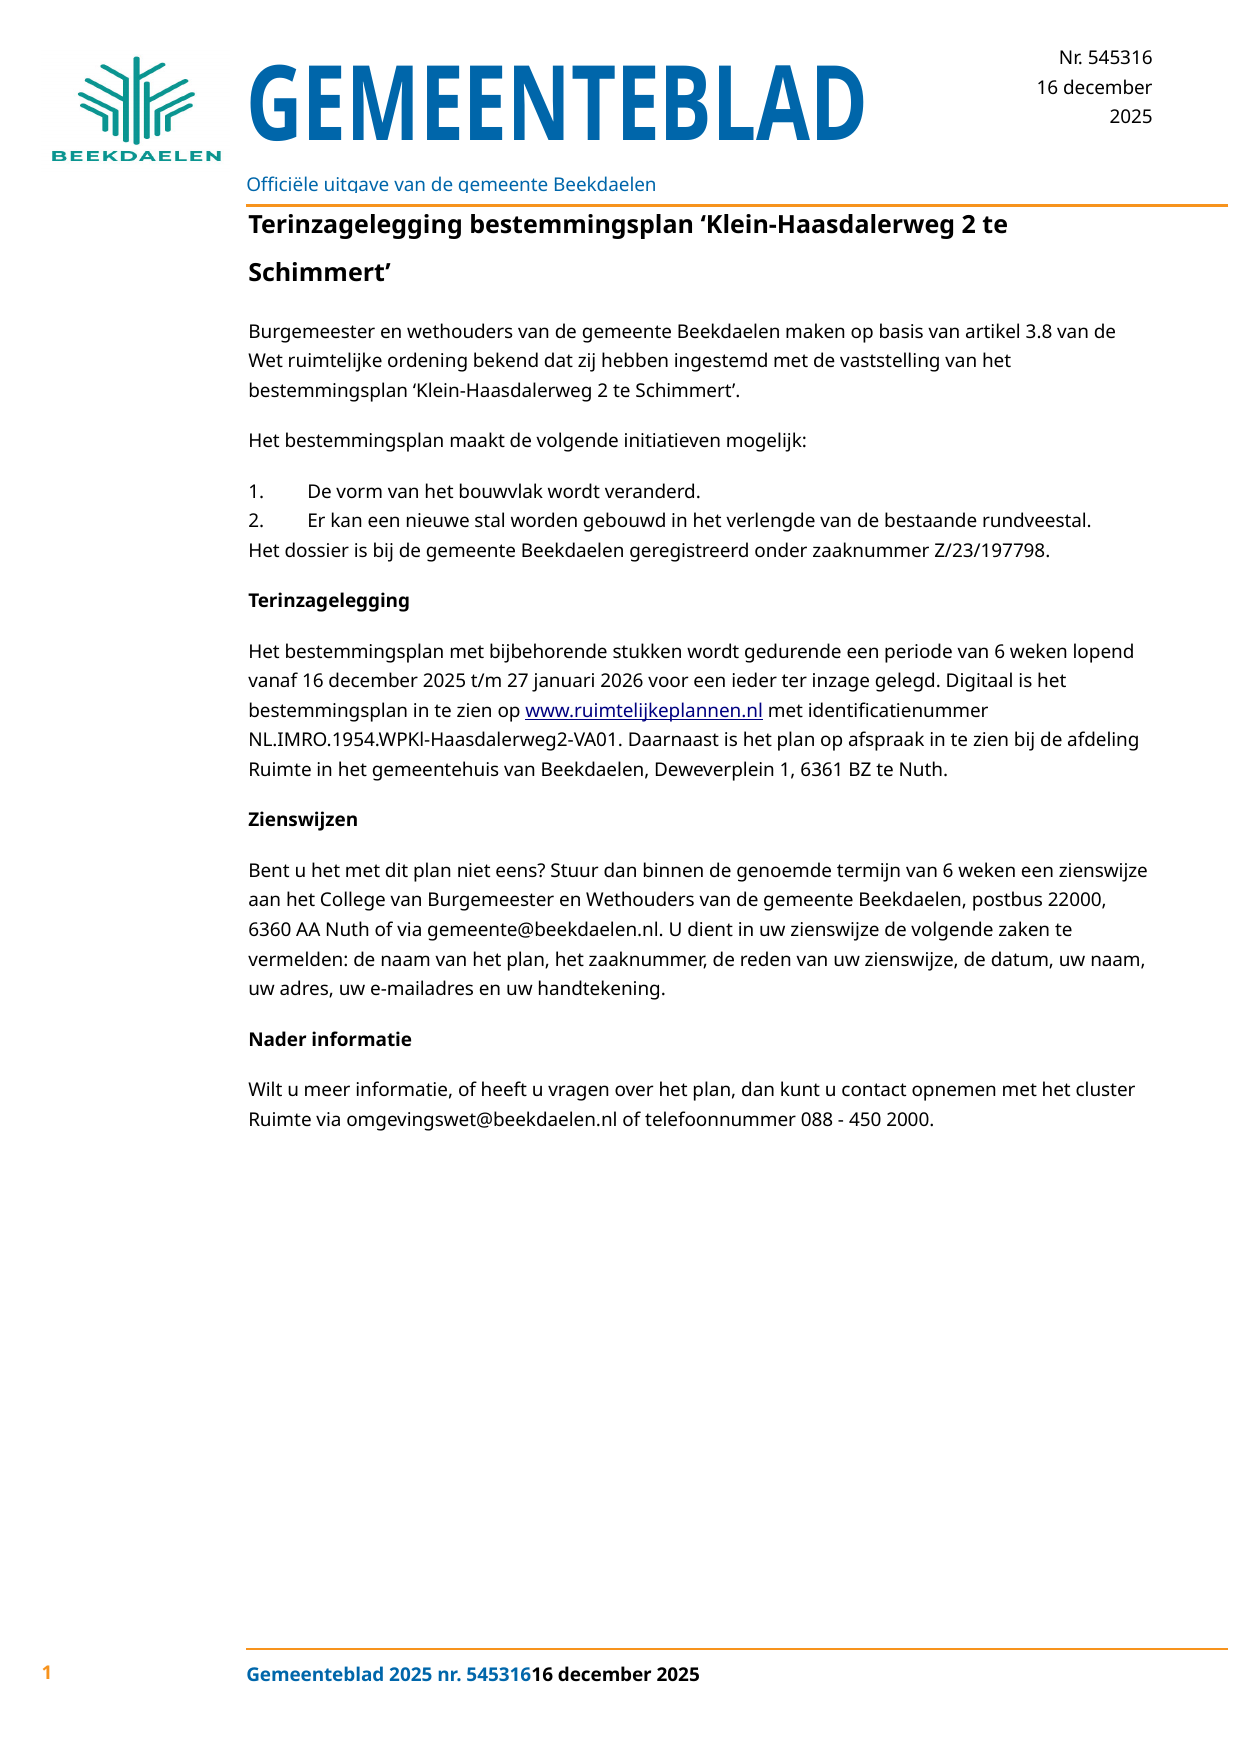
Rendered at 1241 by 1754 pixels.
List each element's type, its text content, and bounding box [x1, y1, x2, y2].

picture [41, 47, 231, 172]
text Nader informatie [248, 1026, 1152, 1052]
text Terinzagelegging bestemmingsplan ‘Klein-Haasdalerweg 2 te Schimmert’ [248, 207, 1152, 288]
text Het bestemmingsplan maakt de volgende initiatieven mogelijk: [248, 427, 1152, 453]
text Het dossier is bij de gemeente Beekdaelen geregistreerd onder zaaknummer Z/23/197798. [248, 537, 1152, 563]
text Zienswijzen [248, 807, 1152, 832]
list Er kan een nieuwe stal worden gebouwd in het verlengde van de bestaande rundveestal. [248, 507, 1152, 533]
text Burgemeester en wethouders van de gemeente Beekdaelen maken op basis van artikel 3.8 van de Wet ruimtelijke ordening bekend dat zij hebben ingestemd met de vaststelling van het bestemmingsplan ‘Klein-Haasdalerweg 2 te Schimmert’. [248, 318, 1152, 403]
list De vorm van het bouwvlak wordt veranderd. [248, 478, 1152, 504]
text Terinzagelegging [248, 587, 1152, 613]
text Wilt u meer informatie, of heeft u vragen over het plan, dan kunt u contact opnemen met het cluster Ruimte via omgevingswet@beekdaelen.nl of telefoonnummer 088 - 450 2000. [248, 1076, 1152, 1132]
text Bent u het met dit plan niet eens? Stuur dan binnen de genoemde termijn van 6 weken een zienswijze aan het College van Burgemeester en Wethouders van de gemeente Beekdaelen, postbus 22000, 6360 AA Nuth of via gemeente@beekdaelen.nl. U dient in uw zienswijze de volgende zaken te vermelden: de naam van het plan, het zaaknummer, de reden van uw zienswijze, de datum, uw naam, uw adres, uw e-mailadres en uw handtekening. [248, 857, 1152, 1001]
text Het bestemmingsplan met bijbehorende stukken wordt gedurende een periode van 6 weken lopend vanaf 16 december 2025 t/m 27 januari 2026 voor een ieder ter inzage gelegd. Digitaal is het bestemmingsplan in te zien op www.ruimtelijkeplannen.nl met identificatienummer NL.IMRO.1954.WPKl-Haasdalerweg2-VA01. Daarnaast is het plan op afspraak in te zien bij de afdeling Ruimte in het gemeentehuis van Beekdaelen, Deweverplein 1, 6361 BZ te Nuth. [248, 638, 1152, 782]
